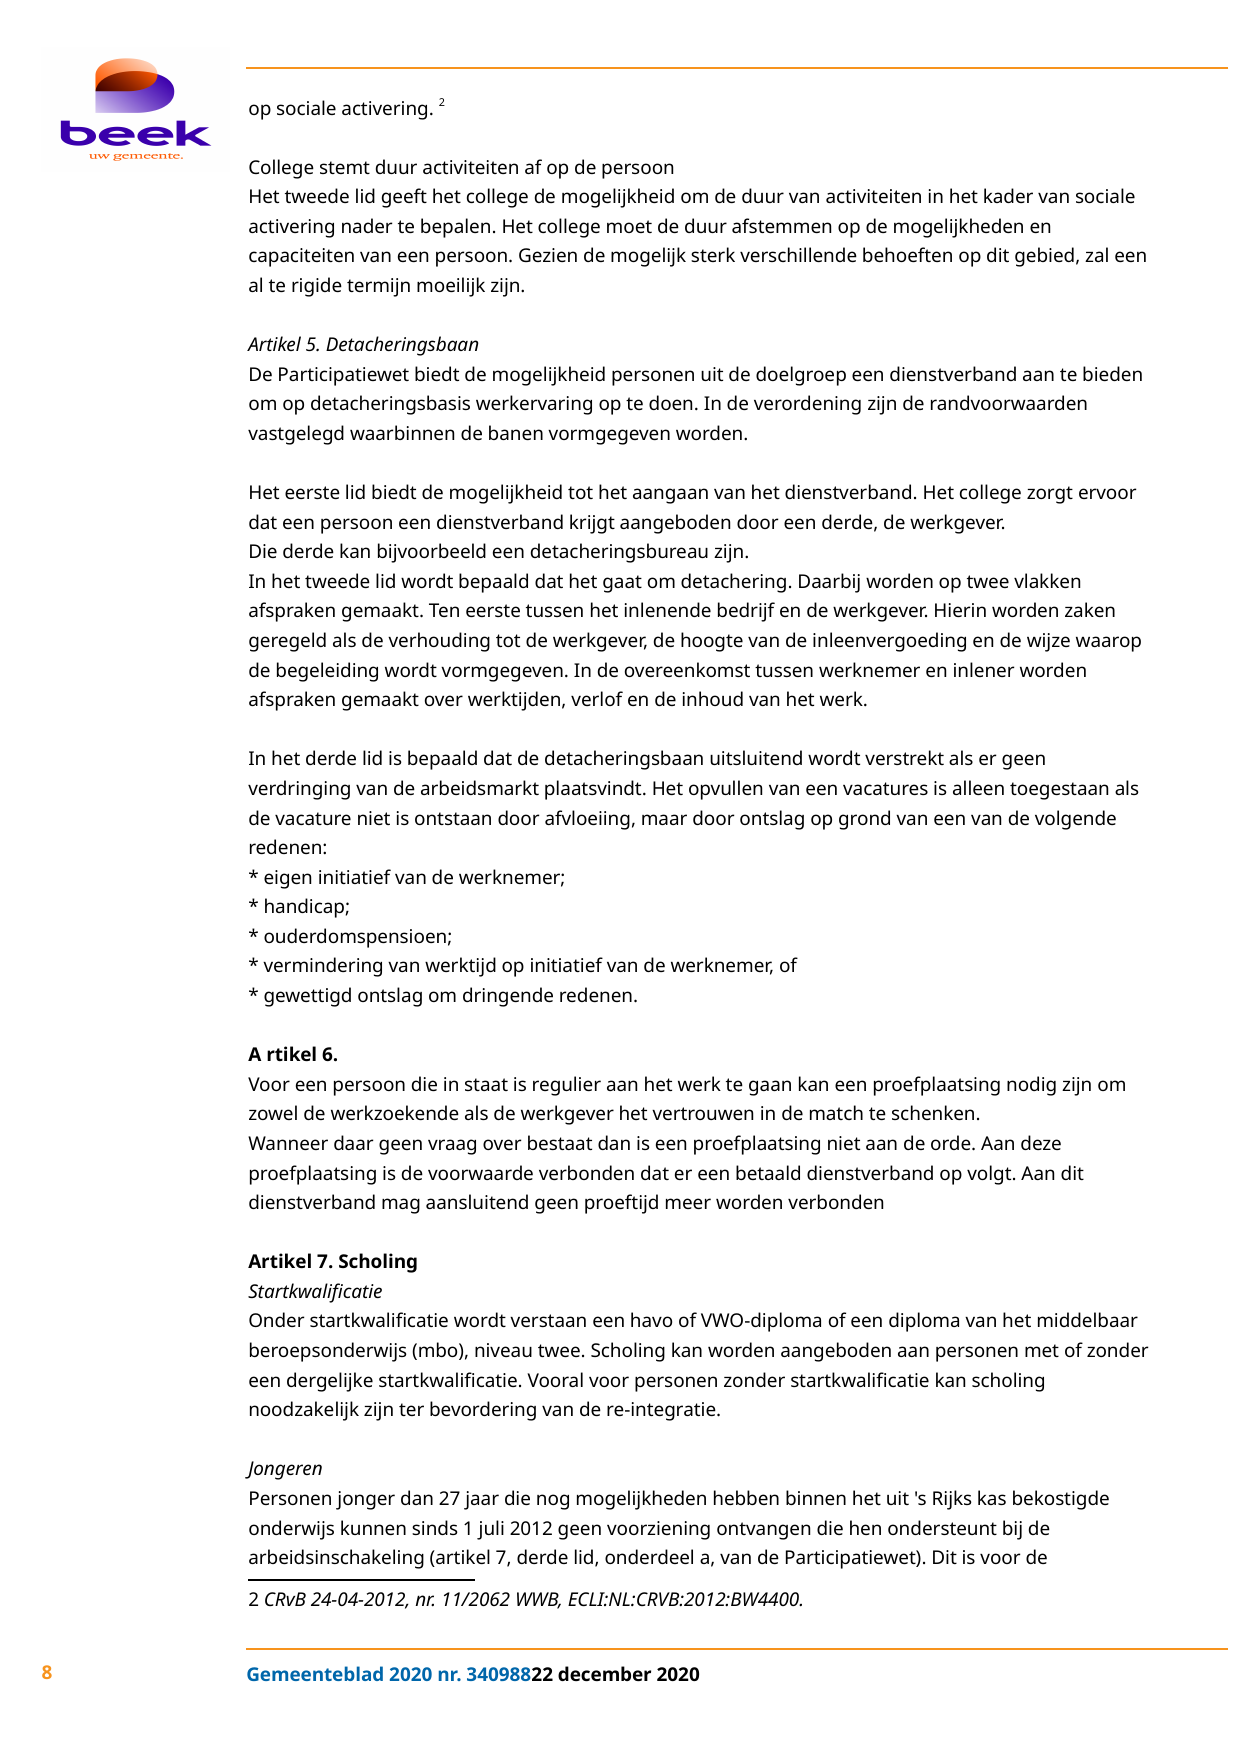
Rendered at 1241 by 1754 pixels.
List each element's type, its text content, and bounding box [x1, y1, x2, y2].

text * vermindering van werktijd op initiatief van de werknemer, of [248, 953, 1152, 978]
text CRvB 24-04-2012, nr. 11/2062 WWB, ECLI:NL:CRVB:2012:BW4400. [248, 1586, 1152, 1612]
text In het tweede lid wordt bepaald dat het gaat om detachering. Daarbij worden op twee vlakken afspraken gemaakt. Ten eerste tussen het inlenende bedrijf en de werkgever. Hierin worden zaken geregeld als de verhouding tot de werkgever, de hoogte van de inleenvergoeding en de wijze waarop de begeleiding wordt vormgegeven. In de overeenkomst tussen werknemer en inlener worden afspraken gemaakt over werktijden, verlof en de inhoud van het werk. [248, 568, 1152, 712]
text Personen jonger dan 27 jaar die nog mogelijkheden hebben binnen het uit 's Rijks kas bekostigde onderwijs kunnen sinds 1 juli 2012 geen voorziening ontvangen die hen ondersteunt bij de arbeidsinschakeling (artikel 7, derde lid, onderdeel a, van de Participatiewet). Dit is voor de [248, 1485, 1152, 1570]
text op sociale activering. [248, 95, 1152, 121]
text Wanneer daar geen vraag over bestaat dan is een proefplaatsing niet aan de orde. Aan deze proefplaatsing is de voorwaarde verbonden dat er een betaald dienstverband op volgt. Aan dit dienstverband mag aansluitend geen proeftijd meer worden verbonden [248, 1130, 1152, 1215]
text Het eerste lid biedt de mogelijkheid tot het aangaan van het dienstverband. Het college zorgt ervoor dat een persoon een dienstverband krijgt aangeboden door een derde, de werkgever. [248, 479, 1152, 535]
text Startkwalificatie [248, 1278, 1152, 1304]
text A rtikel 6. [248, 1041, 1152, 1067]
text Die derde kan bijvoorbeeld een detacheringsbureau zijn. [248, 538, 1152, 564]
text * gewettigd ontslag om dringende redenen. [248, 982, 1152, 1008]
text Onder startkwalificatie wordt verstaan een havo of VWO-diploma of een diploma van het middelbaar beroepsonderwijs (mbo), niveau twee. Scholing kan worden aangeboden aan personen met of zonder een dergelijke startkwalificatie. Vooral voor personen zonder startkwalificatie kan scholing noodzakelijk zijn ter bevordering van de re-integratie. [248, 1308, 1152, 1422]
text Jongeren [248, 1456, 1152, 1481]
text Het tweede lid geeft het college de mogelijkheid om de duur van activiteiten in het kader van sociale activering nader te bepalen. Het college moet de duur afstemmen op de mogelijkheden en capaciteiten van een persoon. Gezien de mogelijk sterk verschillende behoeften op dit gebied, zal een al te rigide termijn moeilijk zijn. [248, 183, 1152, 298]
picture [41, 47, 231, 172]
text In het derde lid is bepaald dat de detacheringsbaan uitsluitend wordt verstrekt als er geen verdringing van de arbeidsmarkt plaatsvindt. Het opvullen van een vacatures is alleen toegestaan als de vacature niet is ontstaan door afvloeiing, maar door ontslag op grond van een van de volgende redenen: [248, 746, 1152, 860]
text Artikel 5. Detacheringsbaan [248, 331, 1152, 357]
text * eigen initiatief van de werknemer; [248, 864, 1152, 890]
text De Participatiewet biedt de mogelijkheid personen uit de doelgroep een dienstverband aan te bieden om op detacheringsbasis werkervaring op te doen. In de verordening zijn de randvoorwaarden vastgelegd waarbinnen de banen vormgegeven worden. [248, 361, 1152, 446]
text * ouderdomspensioen; [248, 923, 1152, 949]
text * handicap; [248, 893, 1152, 919]
text Voor een persoon die in staat is regulier aan het werk te gaan kan een proefplaatsing nodig zijn om zowel de werkzoekende als de werkgever het vertrouwen in de match te schenken. [248, 1071, 1152, 1126]
text College stemt duur activiteiten af op de persoon [248, 154, 1152, 180]
text Artikel 7. Scholing [248, 1248, 1152, 1274]
